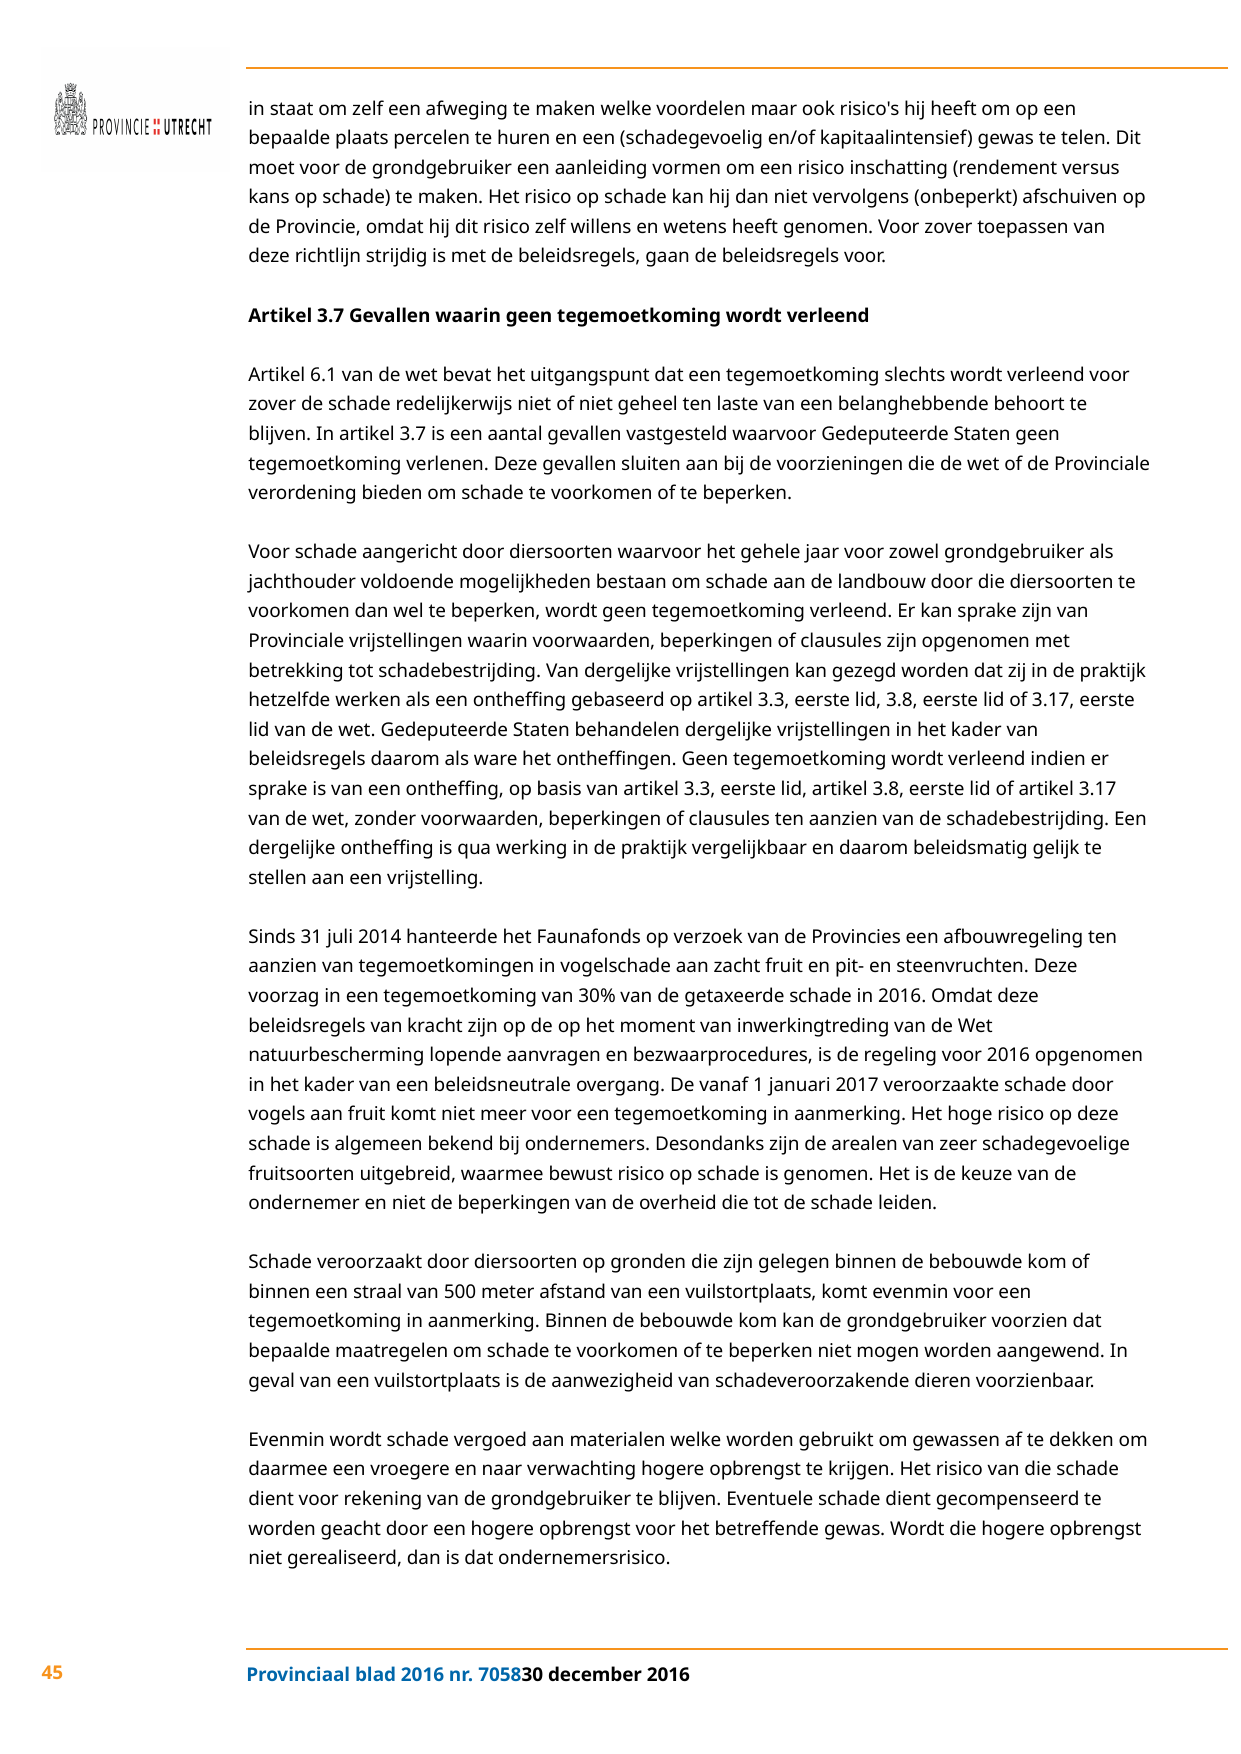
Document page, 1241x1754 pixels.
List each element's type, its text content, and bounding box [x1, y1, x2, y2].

text Voor schade aangericht door diersoorten waarvoor het gehele jaar voor zowel grondgebruiker als jachthouder voldoende mogelijkheden bestaan om schade aan de landbouw door die diersoorten te voorkomen dan wel te beperken, wordt geen tegemoetkoming verleend. Er kan sprake zijn van Provinciale vrijstellingen waarin voorwaarden, beperkingen of clausules zijn opgenomen met betrekking tot schadebestrijding. Van dergelijke vrijstellingen kan gezegd worden dat zij in de praktijk hetzelfde werken als een ontheffing gebaseerd op artikel 3.3, eerste lid, 3.8, eerste lid of 3.17, eerste lid van de wet. Gedeputeerde Staten behandelen dergelijke vrijstellingen in het kader van beleidsregels daarom als ware het ontheffingen. Geen tegemoetkoming wordt verleend indien er sprake is van een ontheffing, op basis van artikel 3.3, eerste lid, artikel 3.8, eerste lid of artikel 3.17 van de wet, zonder voorwaarden, beperkingen of clausules ten aanzien van de schadebestrijding. Een dergelijke ontheffing is qua werking in de praktijk vergelijkbaar en daarom beleidsmatig gelijk te stellen aan een vrijstelling. [248, 538, 1152, 890]
text Schade veroorzaakt door diersoorten op gronden die zijn gelegen binnen de bebouwde kom of binnen een straal van 500 meter afstand van een vuilstortplaats, komt evenmin voor een tegemoetkoming in aanmerking. Binnen de bebouwde kom kan de grondgebruiker voorzien dat bepaalde maatregelen om schade te voorkomen of te beperken niet mogen worden aangewend. In geval van een vuilstortplaats is de aanwezigheid van schadeveroorzakende dieren voorzienbaar. [248, 1248, 1152, 1393]
text Evenmin wordt schade vergoed aan materialen welke worden gebruikt om gewassen af te dekken om daarmee een vroegere en naar verwachting hogere opbrengst te krijgen. Het risico van die schade dient voor rekening van de grondgebruiker te blijven. Eventuele schade dient gecompenseerd te worden geacht door een hogere opbrengst voor het betreffende gewas. Wordt die hogere opbrengst niet gerealiseerd, dan is dat ondernemersrisico. [248, 1426, 1152, 1570]
text Artikel 6.1 van de wet bevat het uitgangspunt dat een tegemoetkoming slechts wordt verleend voor zover de schade redelijkerwijs niet of niet geheel ten laste van een belanghebbende behoort te blijven. In artikel 3.7 is een aantal gevallen vastgesteld waarvoor Gedeputeerde Staten geen tegemoetkoming verlenen. Deze gevallen sluiten aan bij de voorzieningen die de wet of de Provinciale verordening bieden om schade te voorkomen of te beperken. [248, 361, 1152, 505]
text in staat om zelf een afweging te maken welke voordelen maar ook risico's hij heeft om op een bepaalde plaats percelen te huren en een (schadegevoelig en/of kapitaalintensief) gewas te telen. Dit moet voor de grondgebruiker een aanleiding vormen om een risico inschatting (rendement versus kans op schade) te maken. Het risico op schade kan hij dan niet vervolgens (onbeperkt) afschuiven op de Provincie, omdat hij dit risico zelf willens en wetens heeft genomen. Voor zover toepassen van deze richtlijn strijdig is met de beleidsregels, gaan de beleidsregels voor. [248, 95, 1152, 268]
text Sinds 31 juli 2014 hanteerde het Faunafonds op verzoek van de Provincies een afbouwregeling ten aanzien van tegemoetkomingen in vogelschade aan zacht fruit en pit- en steenvruchten. Deze voorzag in een tegemoetkoming van 30% van de getaxeerde schade in 2016. Omdat deze beleidsregels van kracht zijn op de op het moment van inwerkingtreding van de Wet natuurbescherming lopende aanvragen en bezwaarprocedures, is de regeling voor 2016 opgenomen in het kader van een beleidsneutrale overgang. De vanaf 1 januari 2017 veroorzaakte schade door vogels aan fruit komt niet meer voor een tegemoetkoming in aanmerking. Het hoge risico op deze schade is algemeen bekend bij ondernemers. Desondanks zijn de arealen van zeer schadegevoelige fruitsoorten uitgebreid, waarmee bewust risico op schade is genomen. Het is de keuze van de ondernemer en niet de beperkingen van de overheid die tot de schade leiden. [248, 923, 1152, 1215]
text Artikel 3.7 Gevallen waarin geen tegemoetkoming wordt verleend [248, 302, 1152, 328]
picture [41, 47, 231, 172]
